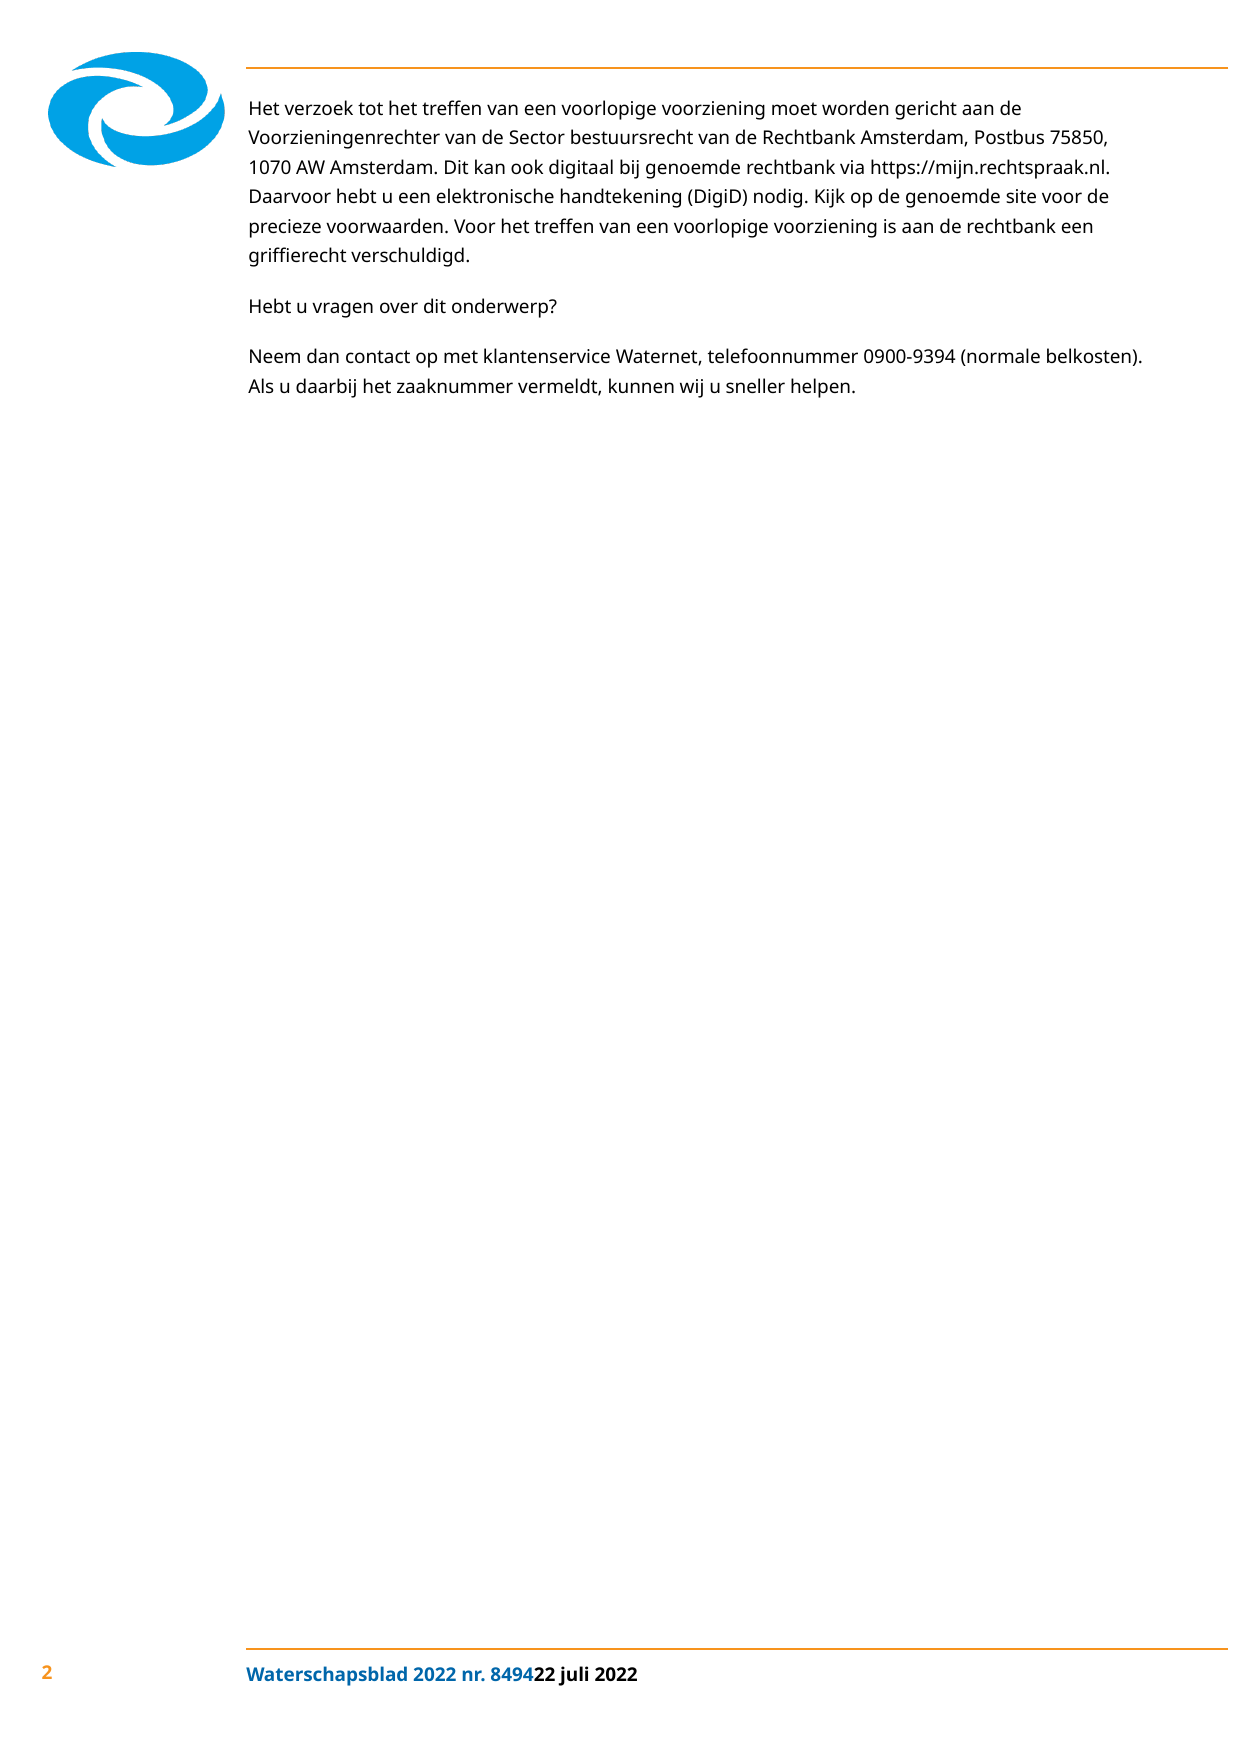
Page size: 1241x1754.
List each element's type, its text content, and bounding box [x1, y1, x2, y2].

text Hebt u vragen over dit onderwerp? [248, 293, 1152, 319]
picture [41, 47, 231, 172]
text Het verzoek tot het treffen van een voorlopige voorziening moet worden gericht aan de Voorzieningenrechter van de Sector bestuursrecht van de Rechtbank Amsterdam, Postbus 75850, 1070 AW Amsterdam. Dit kan ook digitaal bij genoemde rechtbank via https://mijn.rechtspraak.nl. Daarvoor hebt u een elektronische handtekening (DigiD) nodig. Kijk op de genoemde site voor de precieze voorwaarden. Voor het treffen van een voorlopige voorziening is aan de rechtbank een griffierecht verschuldigd. [248, 95, 1152, 268]
text Neem dan contact op met klantenservice Waternet, telefoonnummer 0900-9394 (normale belkosten). Als u daarbij het zaaknummer vermeldt, kunnen wij u sneller helpen. [248, 343, 1152, 399]
